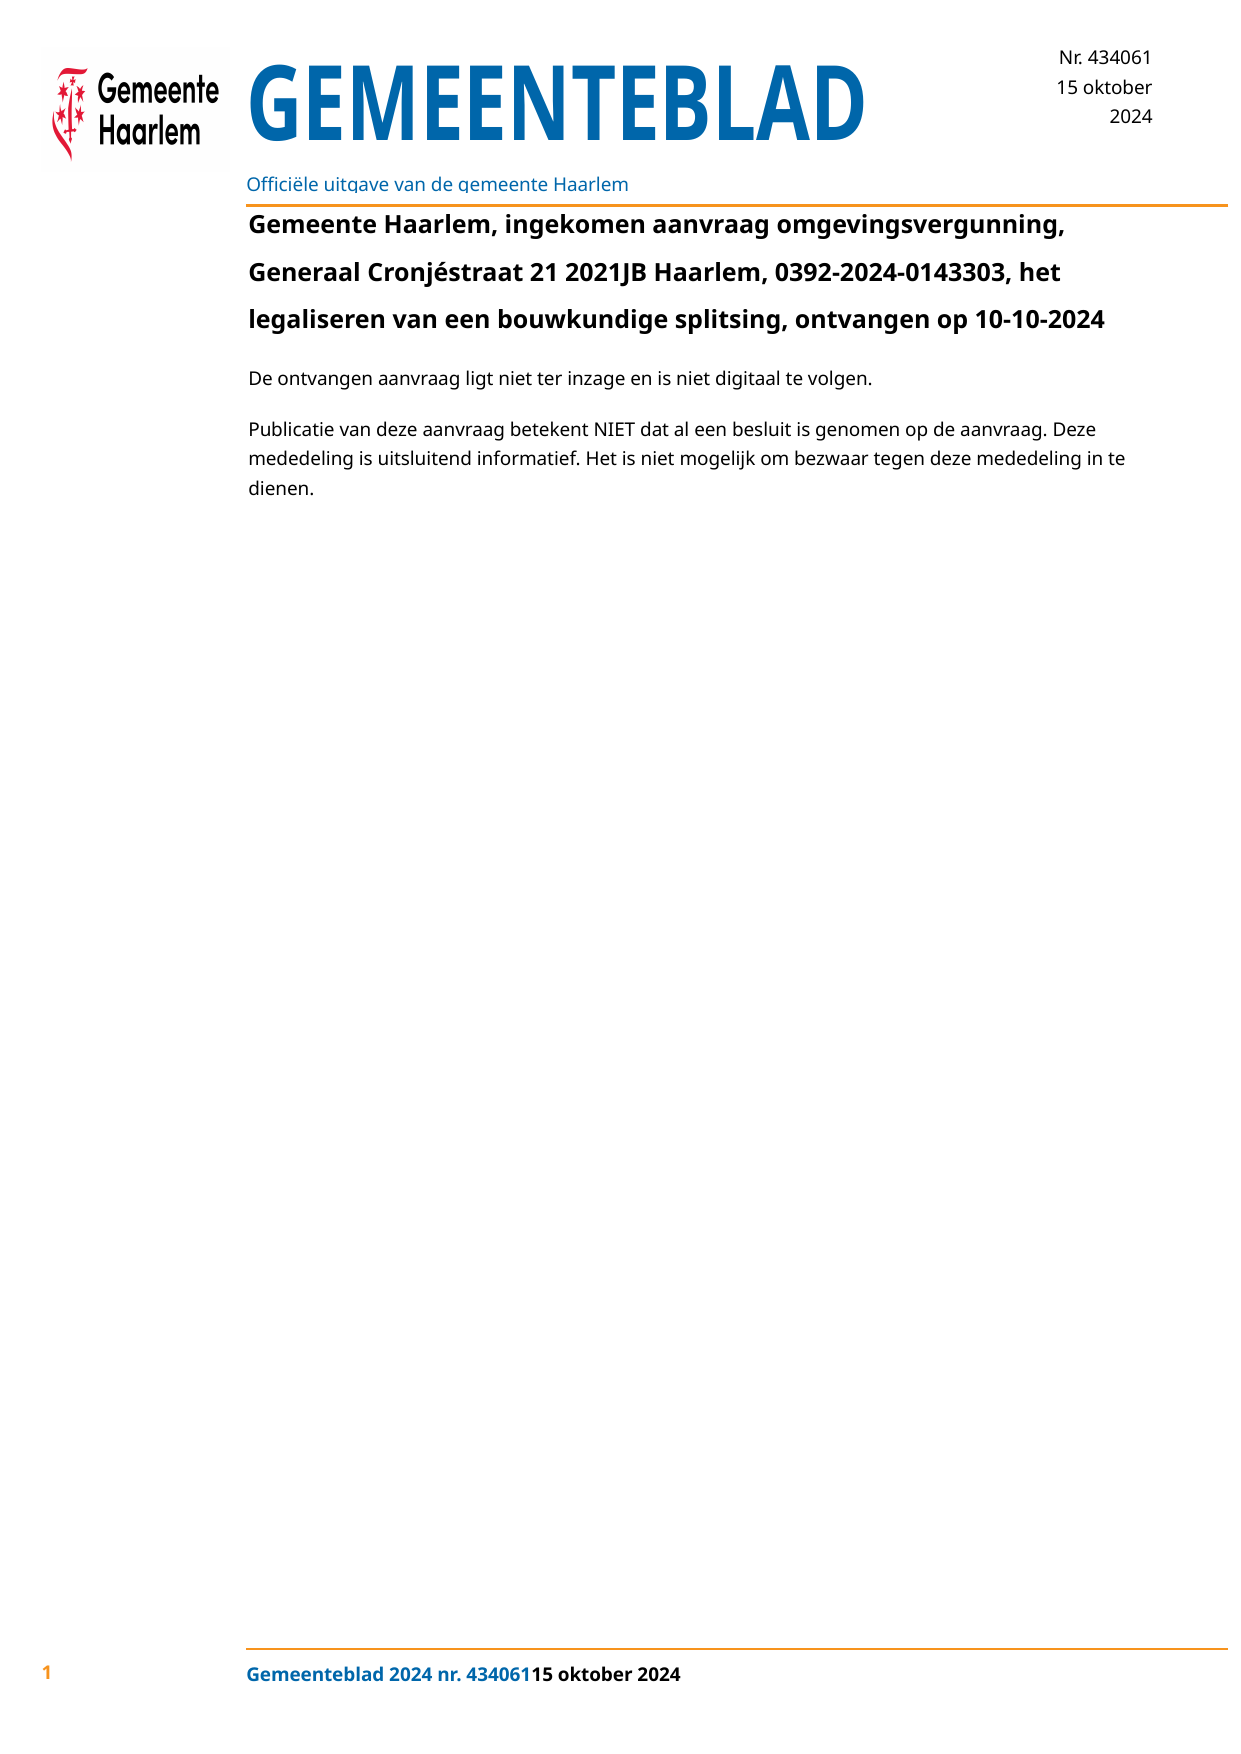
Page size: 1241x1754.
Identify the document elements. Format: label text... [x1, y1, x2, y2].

text De ontvangen aanvraag ligt niet ter inzage en is niet digitaal te volgen. [248, 366, 1152, 391]
text Publicatie van deze aanvraag betekent NIET dat al een besluit is genomen op de aanvraag. Deze mededeling is uitsluitend informatief. Het is niet mogelijk om bezwaar tegen deze mededeling in te dienen. [248, 416, 1152, 501]
picture [41, 47, 231, 172]
text Gemeente Haarlem, ingekomen aanvraag omgevingsvergunning, Generaal Cronjéstraat 21 2021JB Haarlem, 0392-2024-0143303, het legaliseren van een bouwkundige splitsing, ontvangen op 10-10-2024 [248, 207, 1152, 336]
